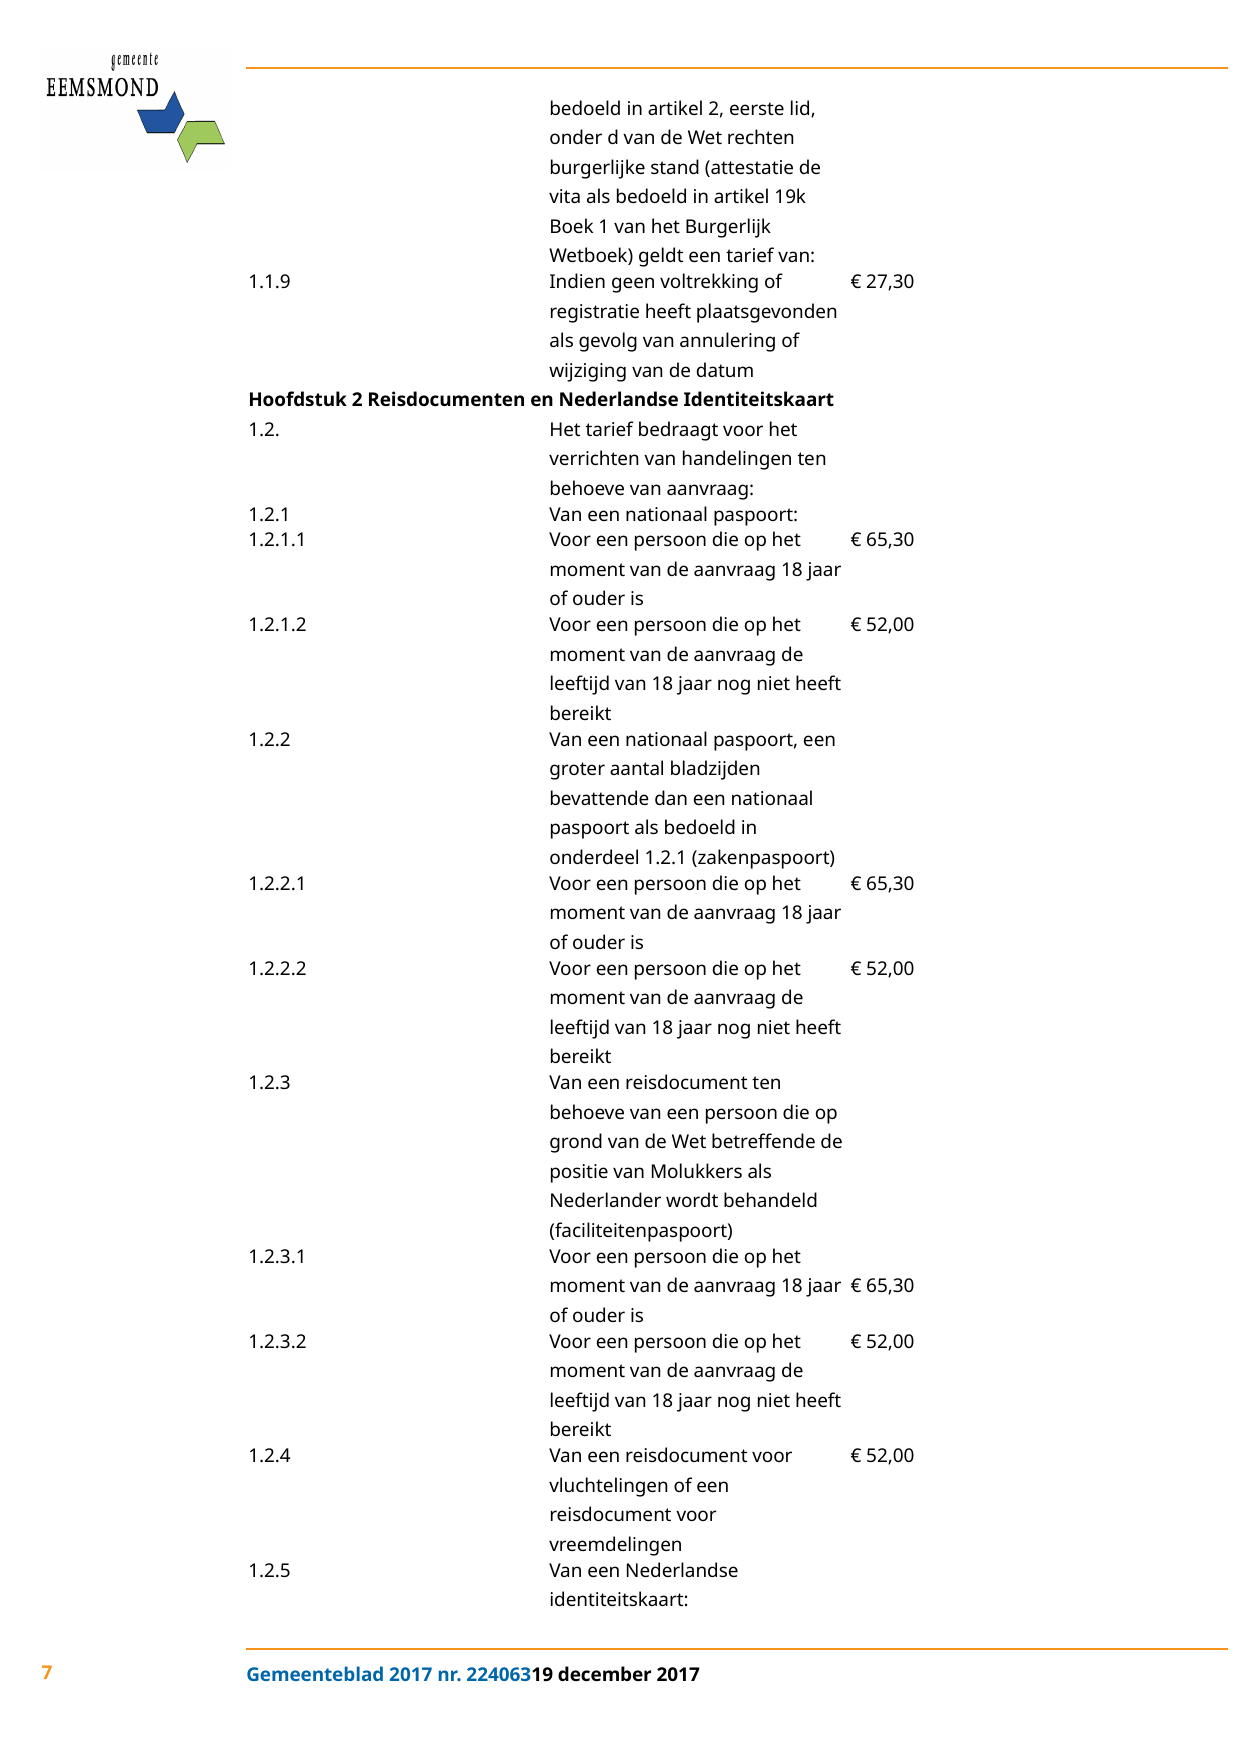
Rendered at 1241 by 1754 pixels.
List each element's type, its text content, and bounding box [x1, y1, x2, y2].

table_cell Van een nationaal paspoort: [549, 501, 850, 526]
table_cell bedoeld in artikel 2, eerste lid, onder d van de Wet rechten burgerlijke stand (attestatie de vita als bedoeld in artikel 19k Boek 1 van het Burgerlijk Wetboek) geldt een tarief van: [549, 95, 850, 268]
table_cell Van een Nederlandse identiteitskaart: [549, 1557, 850, 1612]
picture [41, 47, 231, 172]
table_cell 1.2.3 [248, 1069, 549, 1243]
table_cell Voor een persoon die op het moment van de aanvraag 18 jaar of ouder is [549, 526, 850, 611]
table_cell € 65,30 [850, 526, 1152, 611]
table_cell 1.2.2 [248, 726, 549, 870]
table_cell € 27,30 [850, 269, 1152, 383]
table_cell 1.2.5 [248, 1557, 549, 1612]
table_header [850, 416, 1152, 501]
table_cell [850, 726, 1152, 870]
table_cell 1.2.2.2 [248, 955, 549, 1069]
table_cell [850, 1069, 1152, 1243]
table_cell € 52,00 [850, 611, 1152, 726]
table_cell [850, 501, 1152, 526]
table_cell [248, 95, 549, 268]
table_cell 1.2.3.2 [248, 1328, 549, 1442]
table_cell € 52,00 [850, 1328, 1152, 1442]
table_cell 1.2.1.1 [248, 526, 549, 611]
table_cell 1.1.9 [248, 269, 549, 383]
table_cell 1.2.2.1 [248, 870, 549, 955]
table_cell [850, 1557, 1152, 1612]
table_header 1.2. [248, 416, 549, 501]
table_cell Voor een persoon die op het moment van de aanvraag de leeftijd van 18 jaar nog niet heeft bereikt [549, 955, 850, 1069]
table_cell Indien geen voltrekking of registratie heeft plaatsgevonden als gevolg van annulering of wijziging van de datum [549, 269, 850, 383]
table_cell Van een reisdocument ten behoeve van een persoon die op grond van de Wet betreffende de positie van Molukkers als Nederlander wordt behandeld (faciliteitenpaspoort) [549, 1069, 850, 1243]
table_cell Voor een persoon die op het moment van de aanvraag 18 jaar of ouder is [549, 1243, 850, 1328]
text Hoofdstuk 2 Reisdocumenten en Nederlandse Identiteitskaart [248, 386, 1152, 412]
table_cell [850, 95, 1152, 268]
table_cell Van een nationaal paspoort, een groter aantal bladzijden bevattende dan een nationaal paspoort als bedoeld in onderdeel 1.2.1 (zakenpaspoort) [549, 726, 850, 870]
table_cell Voor een persoon die op het moment van de aanvraag de leeftijd van 18 jaar nog niet heeft bereikt [549, 611, 850, 726]
table_header Het tarief bedraagt voor het verrichten van handelingen ten behoeve van aanvraag: [549, 416, 850, 501]
table_cell € 65,30 [850, 1243, 1152, 1328]
table_cell € 65,30 [850, 870, 1152, 955]
table_cell € 52,00 [850, 955, 1152, 1069]
table_cell 1.2.1.2 [248, 611, 549, 726]
table_cell Van een reisdocument voor vluchtelingen of een reisdocument voor vreemdelingen [549, 1442, 850, 1557]
table_cell € 52,00 [850, 1442, 1152, 1557]
table_cell 1.2.3.1 [248, 1243, 549, 1328]
table_cell 1.2.4 [248, 1442, 549, 1557]
table_cell Voor een persoon die op het moment van de aanvraag de leeftijd van 18 jaar nog niet heeft bereikt [549, 1328, 850, 1442]
table_cell Voor een persoon die op het moment van de aanvraag 18 jaar of ouder is [549, 870, 850, 955]
table_cell 1.2.1 [248, 501, 549, 526]
